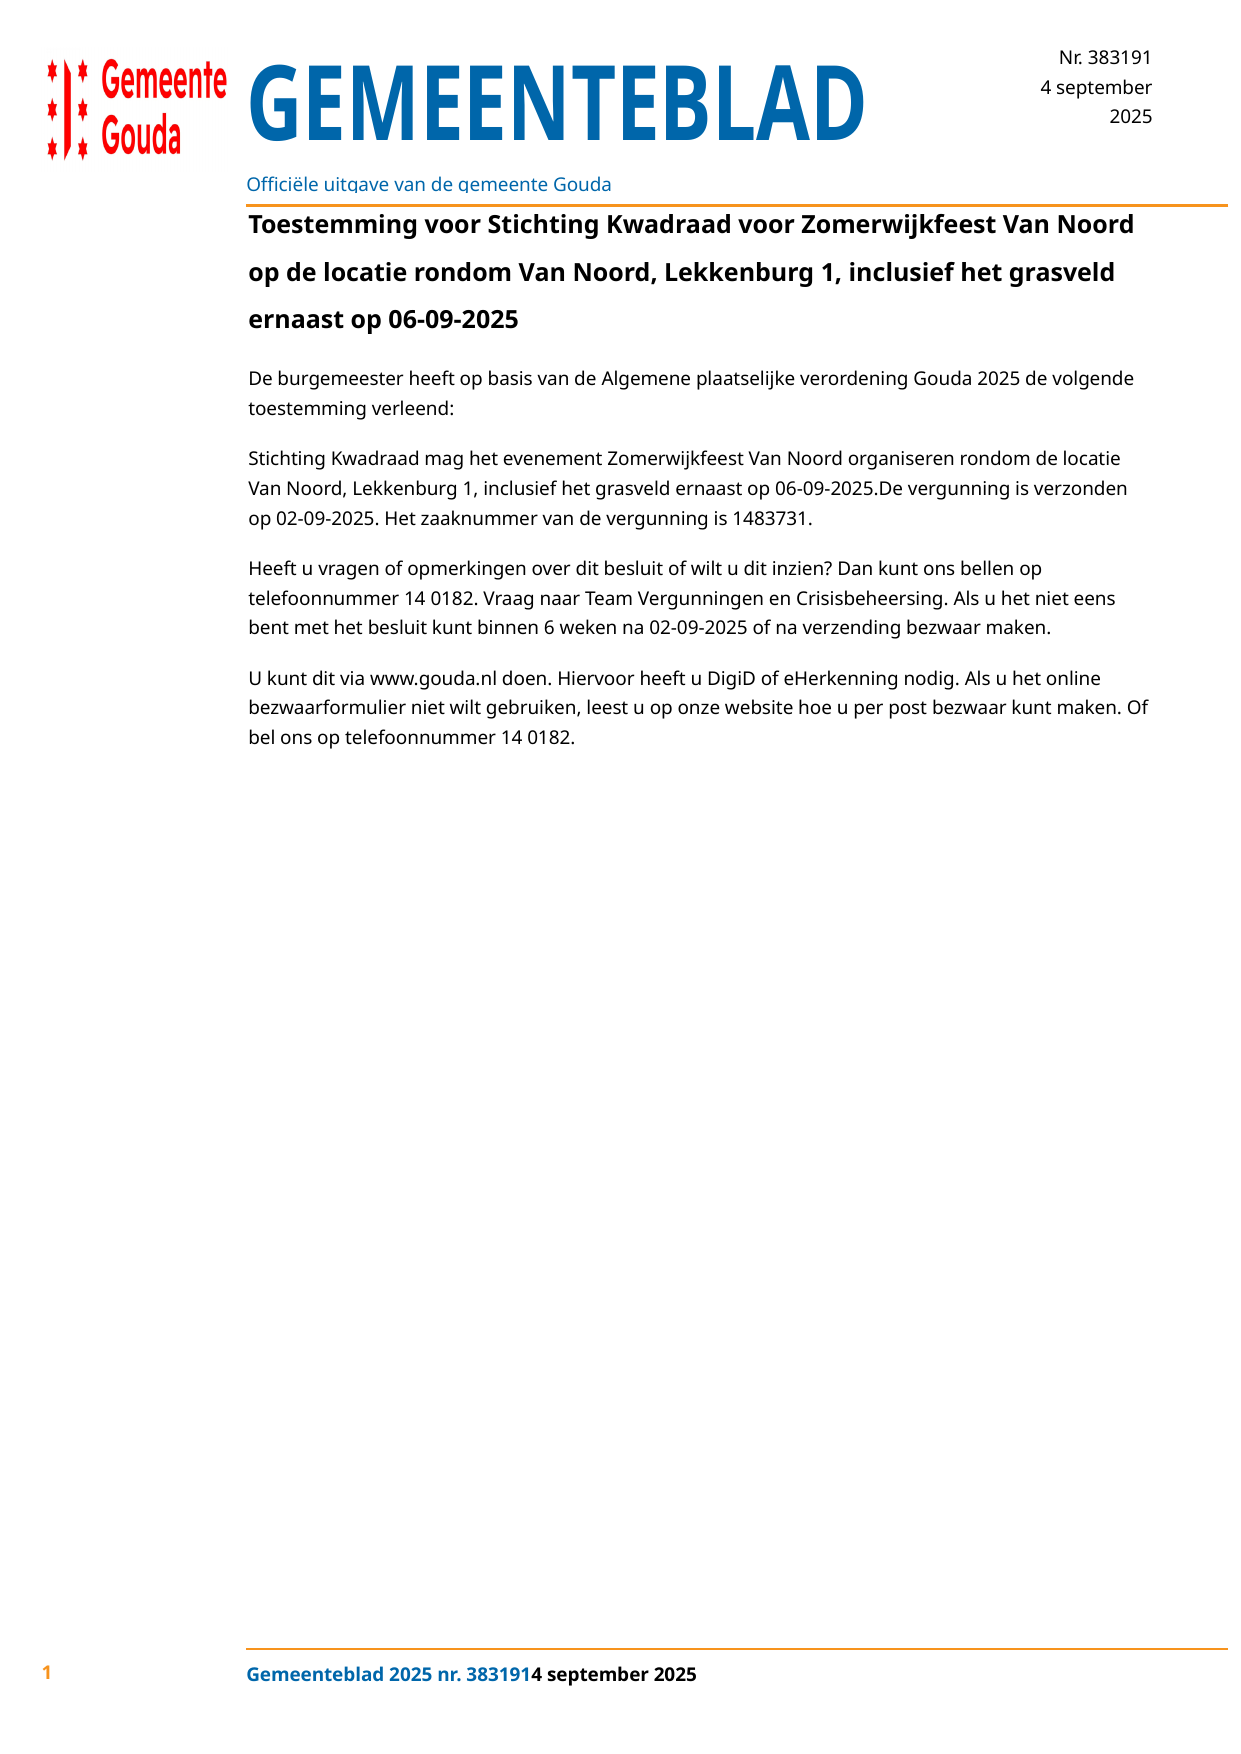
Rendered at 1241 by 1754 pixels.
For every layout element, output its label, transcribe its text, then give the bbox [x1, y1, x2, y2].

text Toestemming voor Stichting Kwadraad voor Zomerwijkfeest Van Noord op de locatie rondom Van Noord, Lekkenburg 1, inclusief het grasveld ernaast op 06-09-2025 [248, 207, 1152, 336]
picture [41, 47, 231, 172]
text Heeft u vragen of opmerkingen over dit besluit of wilt u dit inzien? Dan kunt ons bellen op telefoonnummer 14 0182. Vraag naar Team Vergunningen en Crisisbeheersing. Als u het niet eens bent met het besluit kunt binnen 6 weken na 02-09-2025 of na verzending bezwaar maken. [248, 555, 1152, 640]
text U kunt dit via www.gouda.nl doen. Hiervoor heeft u DigiD of eHerkenning nodig. Als u het online bezwaarformulier niet wilt gebruiken, leest u op onze website hoe u per post bezwaar kunt maken. Of bel ons op telefoonnummer 14 0182. [248, 665, 1152, 749]
text De burgemeester heeft op basis van de Algemene plaatselijke verordening Gouda 2025 de volgende toestemming verleend: [248, 366, 1152, 421]
text Stichting Kwadraad mag het evenement Zomerwijkfeest Van Noord organiseren rondom de locatie Van Noord, Lekkenburg 1, inclusief het grasveld ernaast op 06-09-2025.De vergunning is verzonden op 02-09-2025. Het zaaknummer van de vergunning is 1483731. [248, 446, 1152, 530]
